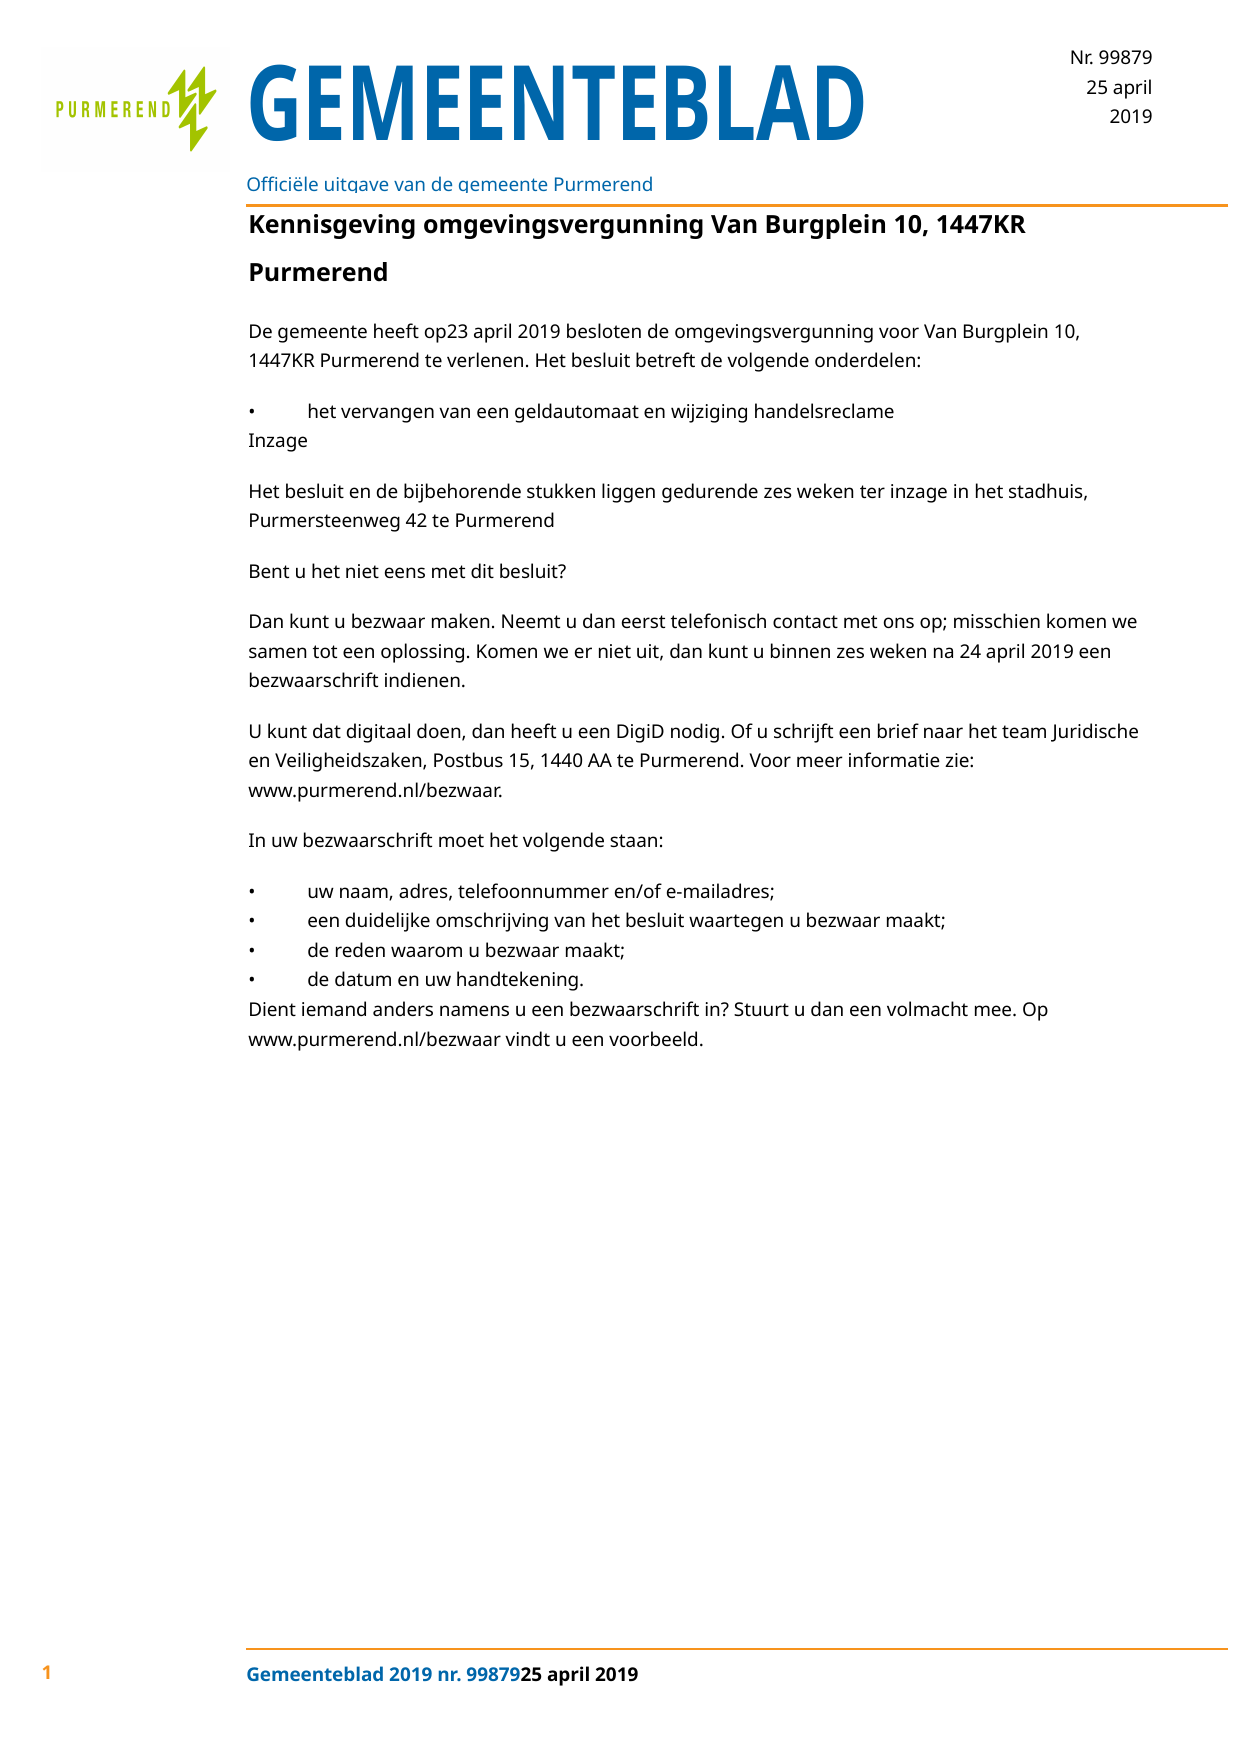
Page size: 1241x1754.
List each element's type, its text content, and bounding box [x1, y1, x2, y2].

text Dan kunt u bezwaar maken. Neemt u dan eerst telefonisch contact met ons op; misschien komen we samen tot een oplossing. Komen we er niet uit, dan kunt u binnen zes weken na 24 april 2019 een bezwaarschrift indienen. [248, 608, 1152, 693]
text In uw bezwaarschrift moet het volgende staan: [248, 827, 1152, 853]
text De gemeente heeft op23 april 2019 besloten de omgevingsvergunning voor Van Burgplein 10, 1447KR Purmerend te verlenen. Het besluit betreft de volgende onderdelen: [248, 318, 1152, 373]
text Bent u het niet eens met dit besluit? [248, 558, 1152, 584]
text Kennisgeving omgevingsvergunning Van Burgplein 10, 1447KR Purmerend [248, 207, 1152, 288]
list uw naam, adres, telefoonnummer en/of e-mailadres; [248, 878, 1152, 904]
list een duidelijke omschrijving van het besluit waartegen u bezwaar maakt; [248, 907, 1152, 933]
text Het besluit en de bijbehorende stukken liggen gedurende zes weken ter inzage in het stadhuis, Purmersteenweg 42 te Purmerend [248, 478, 1152, 533]
text Inzage [248, 427, 1152, 453]
text Dient iemand anders namens u een bezwaarschrift in? Stuurt u dan een volmacht mee. Op www.purmerend.nl/bezwaar vindt u een voorbeeld. [248, 996, 1152, 1052]
text U kunt dat digitaal doen, dan heeft u een DigiD nodig. Of u schrijft een brief naar het team Juridische en Veiligheidszaken, Postbus 15, 1440 AA te Purmerend. Voor meer informatie zie: www.purmerend.nl/bezwaar. [248, 718, 1152, 803]
picture [41, 47, 231, 172]
list de datum en uw handtekening. [248, 967, 1152, 992]
list het vervangen van een geldautomaat en wijziging handelsreclame [248, 398, 1152, 424]
list de reden waarom u bezwaar maakt; [248, 937, 1152, 963]
